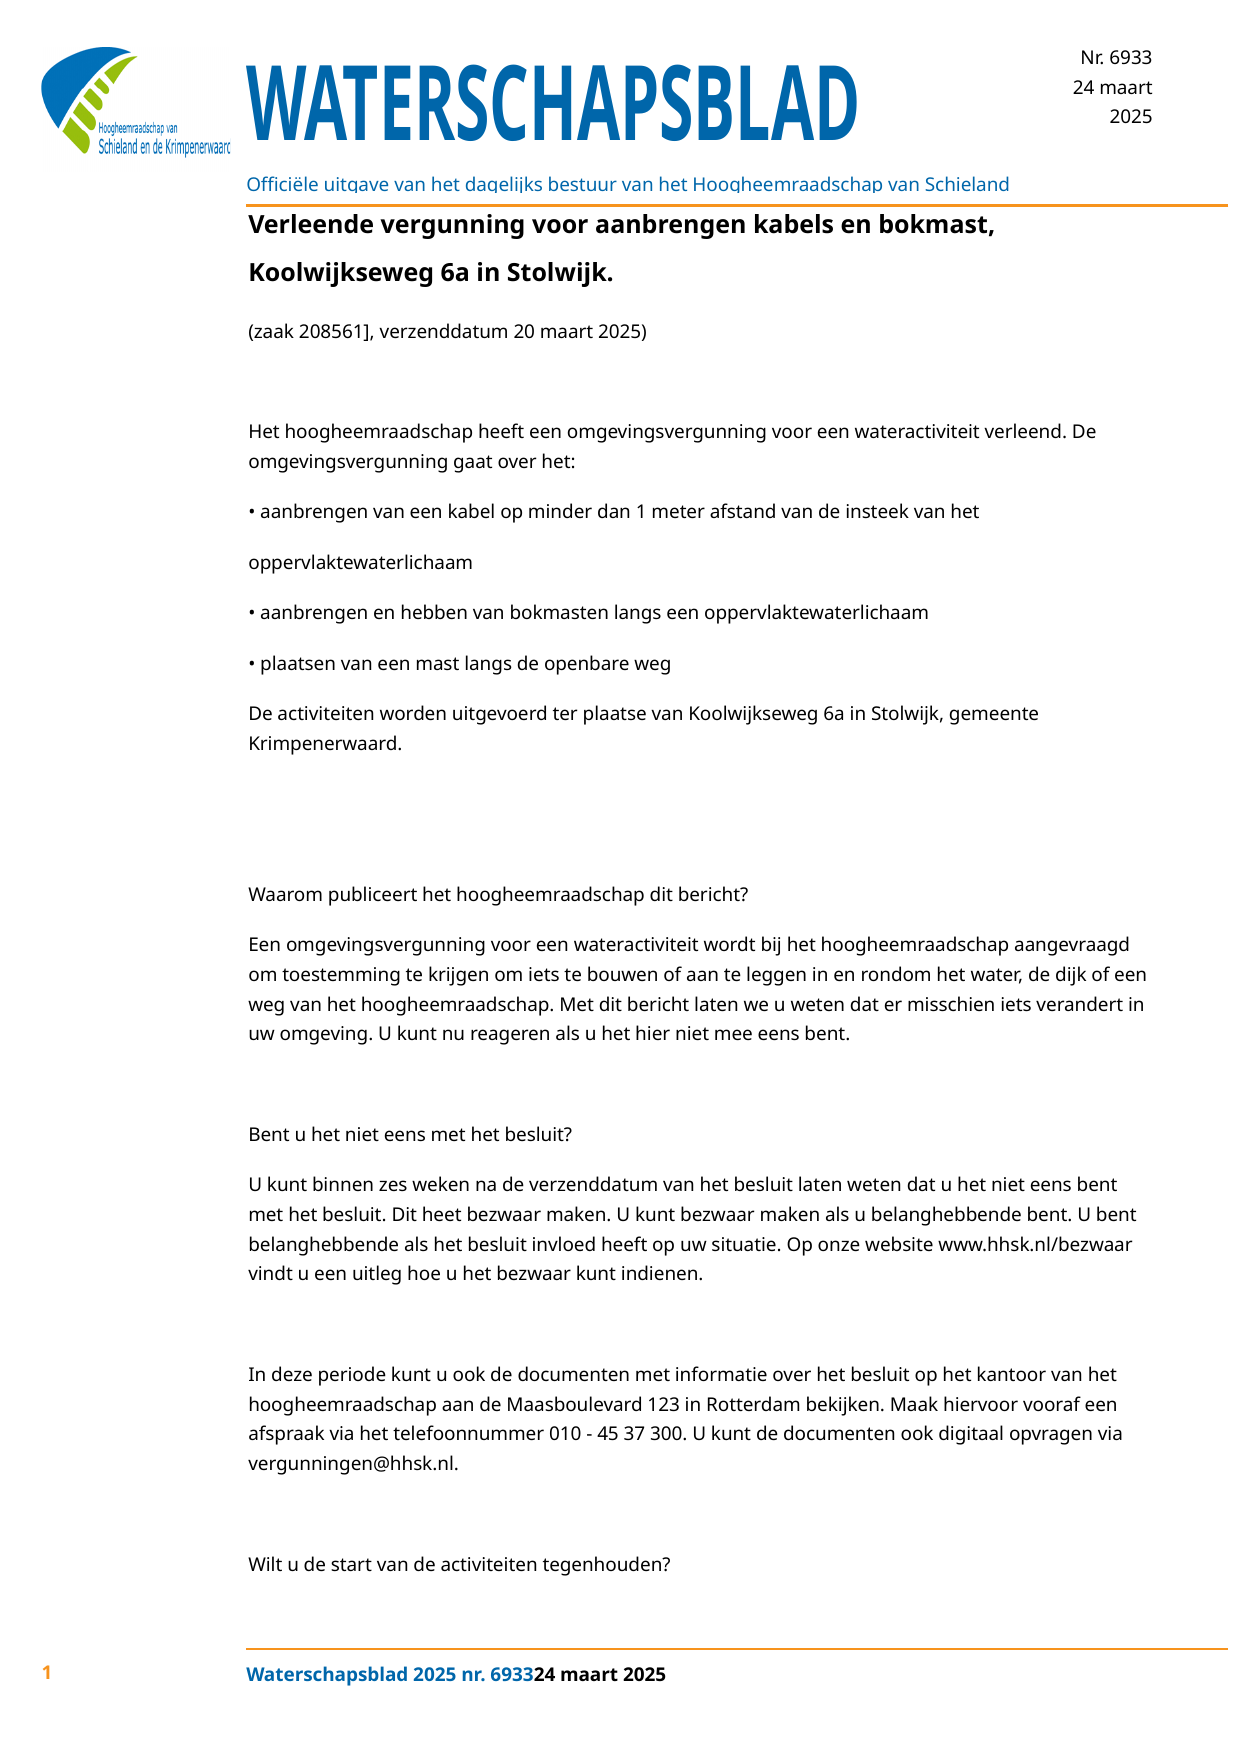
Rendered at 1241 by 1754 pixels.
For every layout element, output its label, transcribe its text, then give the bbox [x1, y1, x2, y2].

text • aanbrengen van een kabel op minder dan 1 meter afstand van de insteek van het [248, 499, 1152, 524]
text • plaatsen van een mast langs de openbare weg [248, 650, 1152, 676]
text • aanbrengen en hebben van bokmasten langs een oppervlaktewaterlichaam [248, 599, 1152, 625]
text U kunt binnen zes weken na de verzenddatum van het besluit laten weten dat u het niet eens bent met het besluit. Dit heet bezwaar maken. U kunt bezwaar maken als u belanghebbende bent. U bent belanghebbende als het besluit invloed heeft op uw situatie. Op onze website www.hhsk.nl/bezwaar vindt u een uitleg hoe u het bezwaar kunt indienen. [248, 1172, 1152, 1286]
text (zaak 208561], verzenddatum 20 maart 2025) [248, 318, 1152, 344]
text De activiteiten worden uitgevoerd ter plaatse van Koolwijkseweg 6a in Stolwijk, gemeente Krimpenerwaard. [248, 700, 1152, 756]
text Bent u het niet eens met het besluit? [248, 1121, 1152, 1147]
text Het hoogheemraadschap heeft een omgevingsvergunning voor een wateractiviteit verleend. De omgevingsvergunning gaat over het: [248, 419, 1152, 474]
text Wilt u de start van de activiteiten tegenhouden? [248, 1551, 1152, 1577]
text Waarom publiceert het hoogheemraadschap dit bericht? [248, 881, 1152, 907]
text Verleende vergunning voor aanbrengen kabels en bokmast, Koolwijkseweg 6a in Stolwijk. [248, 207, 1152, 288]
text oppervlaktewaterlichaam [248, 549, 1152, 575]
text In deze periode kunt u ook de documenten met informatie over het besluit op het kantoor van het hoogheemraadschap aan de Maasboulevard 123 in Rotterdam bekijken. Maak hiervoor vooraf een afspraak via het telefoonnummer 010 - 45 37 300. U kunt de documenten ook digitaal opvragen via vergunningen@hhsk.nl. [248, 1361, 1152, 1476]
picture [41, 47, 231, 172]
text Een omgevingsvergunning voor een wateractiviteit wordt bij het hoogheemraadschap aangevraagd om toestemming te krijgen om iets te bouwen of aan te leggen in en rondom het water, de dijk of een weg van het hoogheemraadschap. Met dit bericht laten we u weten dat er misschien iets verandert in uw omgeving. U kunt nu reageren als u het hier niet mee eens bent. [248, 932, 1152, 1046]
